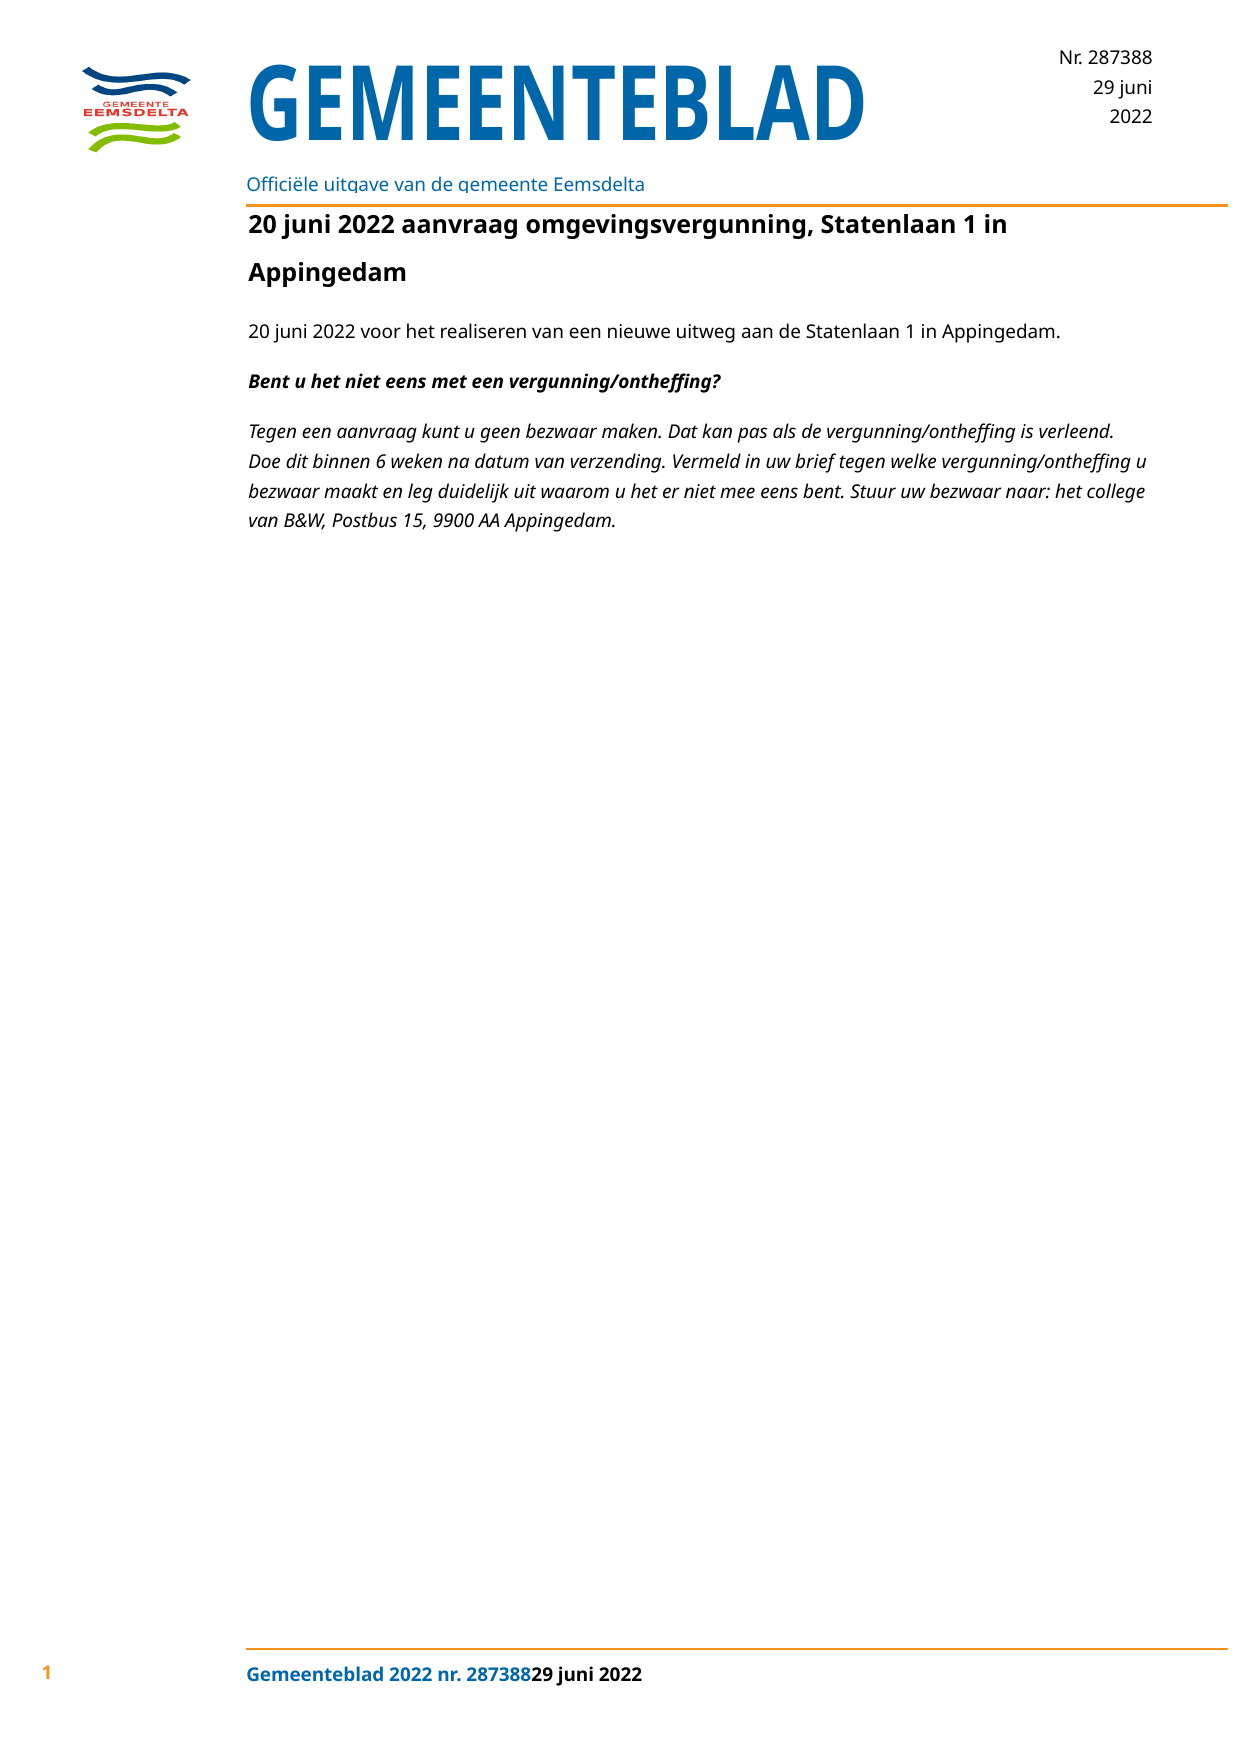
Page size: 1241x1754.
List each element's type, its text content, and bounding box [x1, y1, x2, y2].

text Tegen een aanvraag kunt u geen bezwaar maken. Dat kan pas als de vergunning/ontheffing is verleend. Doe dit binnen 6 weken na datum van verzending. Vermeld in uw brief tegen welke vergunning/ontheffing u bezwaar maakt en leg duidelijk uit waarom u het er niet mee eens bent. Stuur uw bezwaar naar: het college van B&W, Postbus 15, 9900 AA Appingedam. [248, 419, 1152, 533]
text Bent u het niet eens met een vergunning/ontheffing? [248, 368, 1152, 394]
text 20 juni 2022 aanvraag omgevingsvergunning, Statenlaan 1 in Appingedam [248, 207, 1152, 288]
picture [41, 47, 231, 172]
text 20 juni 2022 voor het realiseren van een nieuwe uitweg aan de Statenlaan 1 in Appingedam. [248, 318, 1152, 344]
